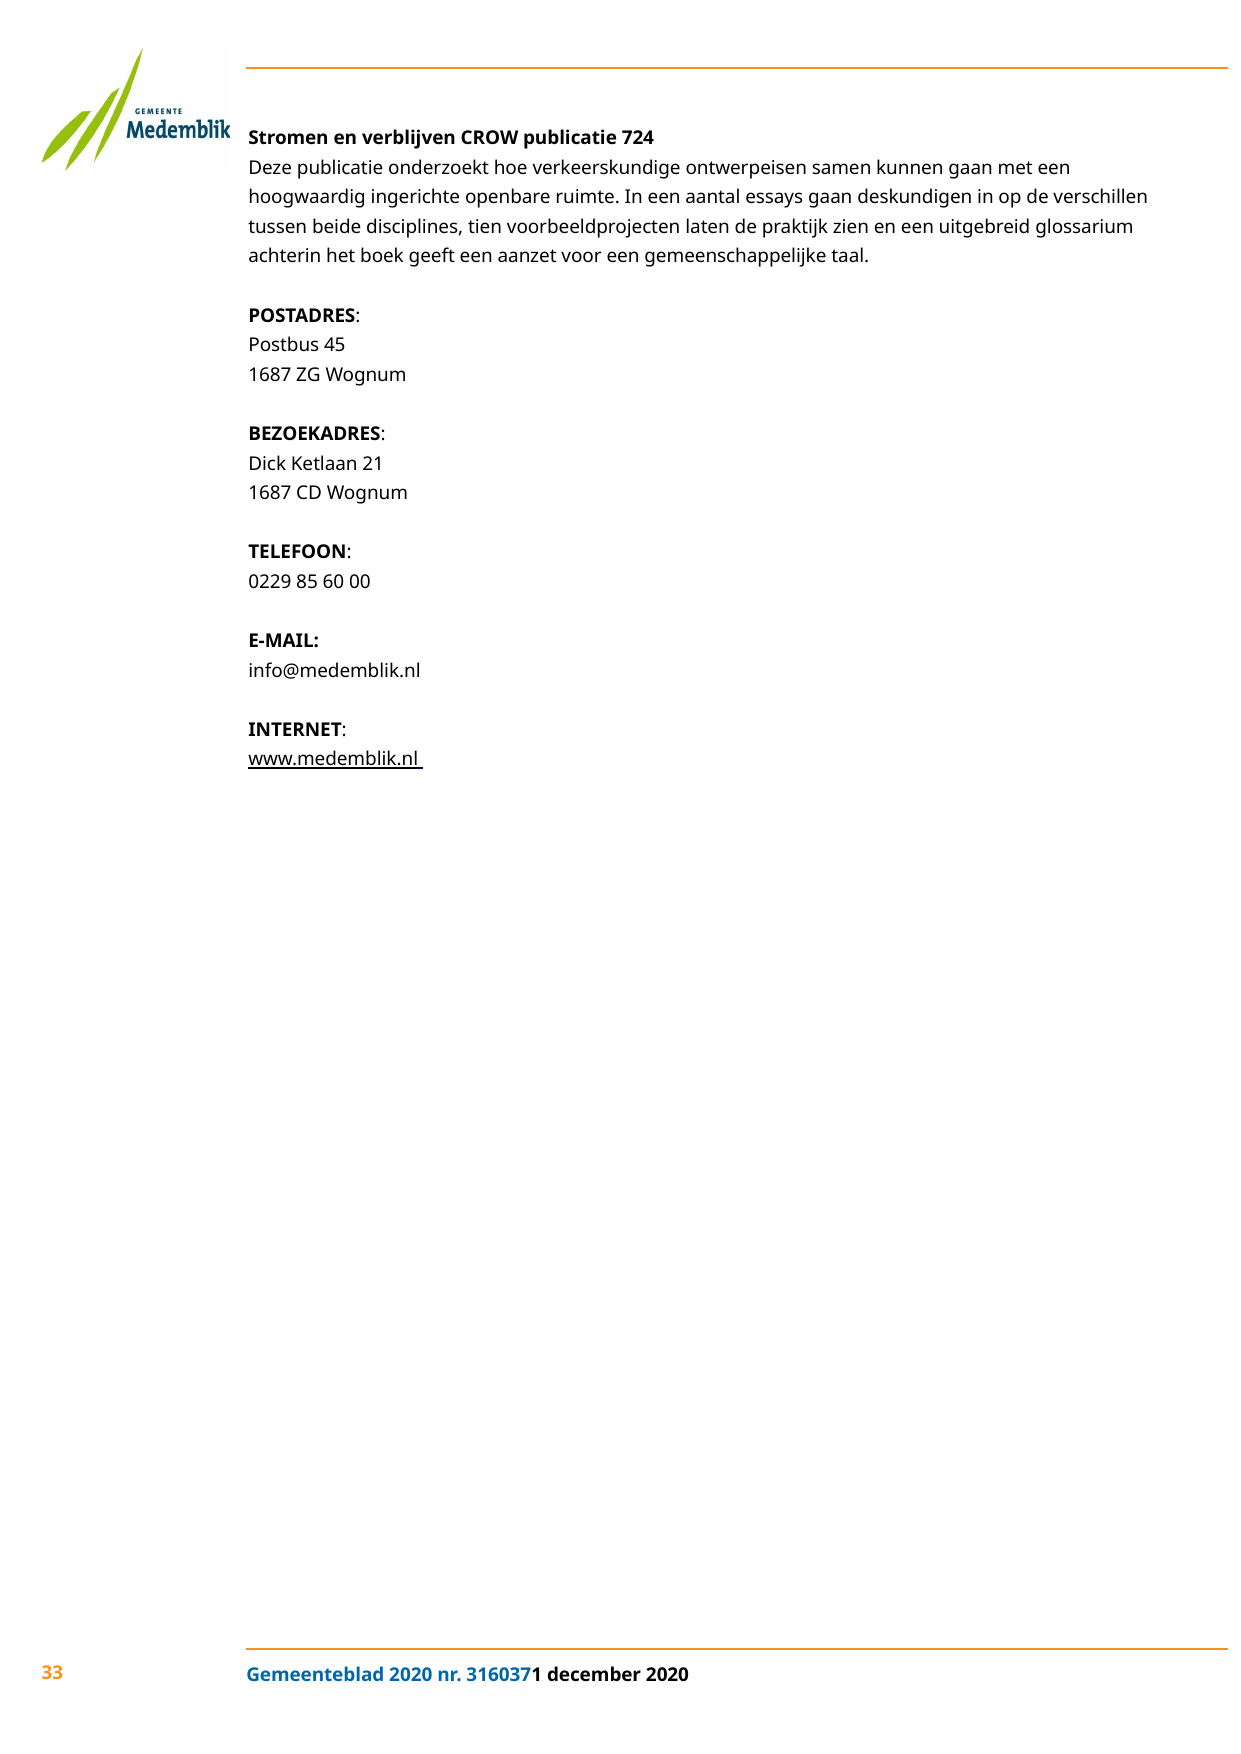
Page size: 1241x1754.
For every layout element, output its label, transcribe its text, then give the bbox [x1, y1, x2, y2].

text E-MAIL: [248, 627, 1152, 653]
text info@medemblik.nl [248, 657, 1152, 683]
text Deze publicatie onderzoekt hoe verkeerskundige ontwerpeisen samen kunnen gaan met een hoogwaardig ingerichte openbare ruimte. In een aantal essays gaan deskundigen in op de verschillen tussen beide disciplines, tien voorbeeldprojecten laten de praktijk zien en een uitgebreid glossarium achterin het boek geeft een aanzet voor een gemeenschappelijke taal. [248, 154, 1152, 268]
text POSTADRES: [248, 302, 1152, 328]
text INTERNET: [248, 716, 1152, 742]
picture [41, 47, 231, 172]
text Postbus 45 [248, 331, 1152, 357]
text 1687 ZG Wognum [248, 361, 1152, 387]
text Stromen en verblijven CROW publicatie 724 [248, 124, 1152, 150]
text 0229 85 60 00 [248, 568, 1152, 594]
text TELEFOON: [248, 538, 1152, 564]
text BEZOEKADRES: [248, 420, 1152, 446]
text www.medemblik.nl [248, 746, 1152, 771]
text 1687 CD Wognum [248, 479, 1152, 505]
text Dick Ketlaan 21 [248, 450, 1152, 476]
